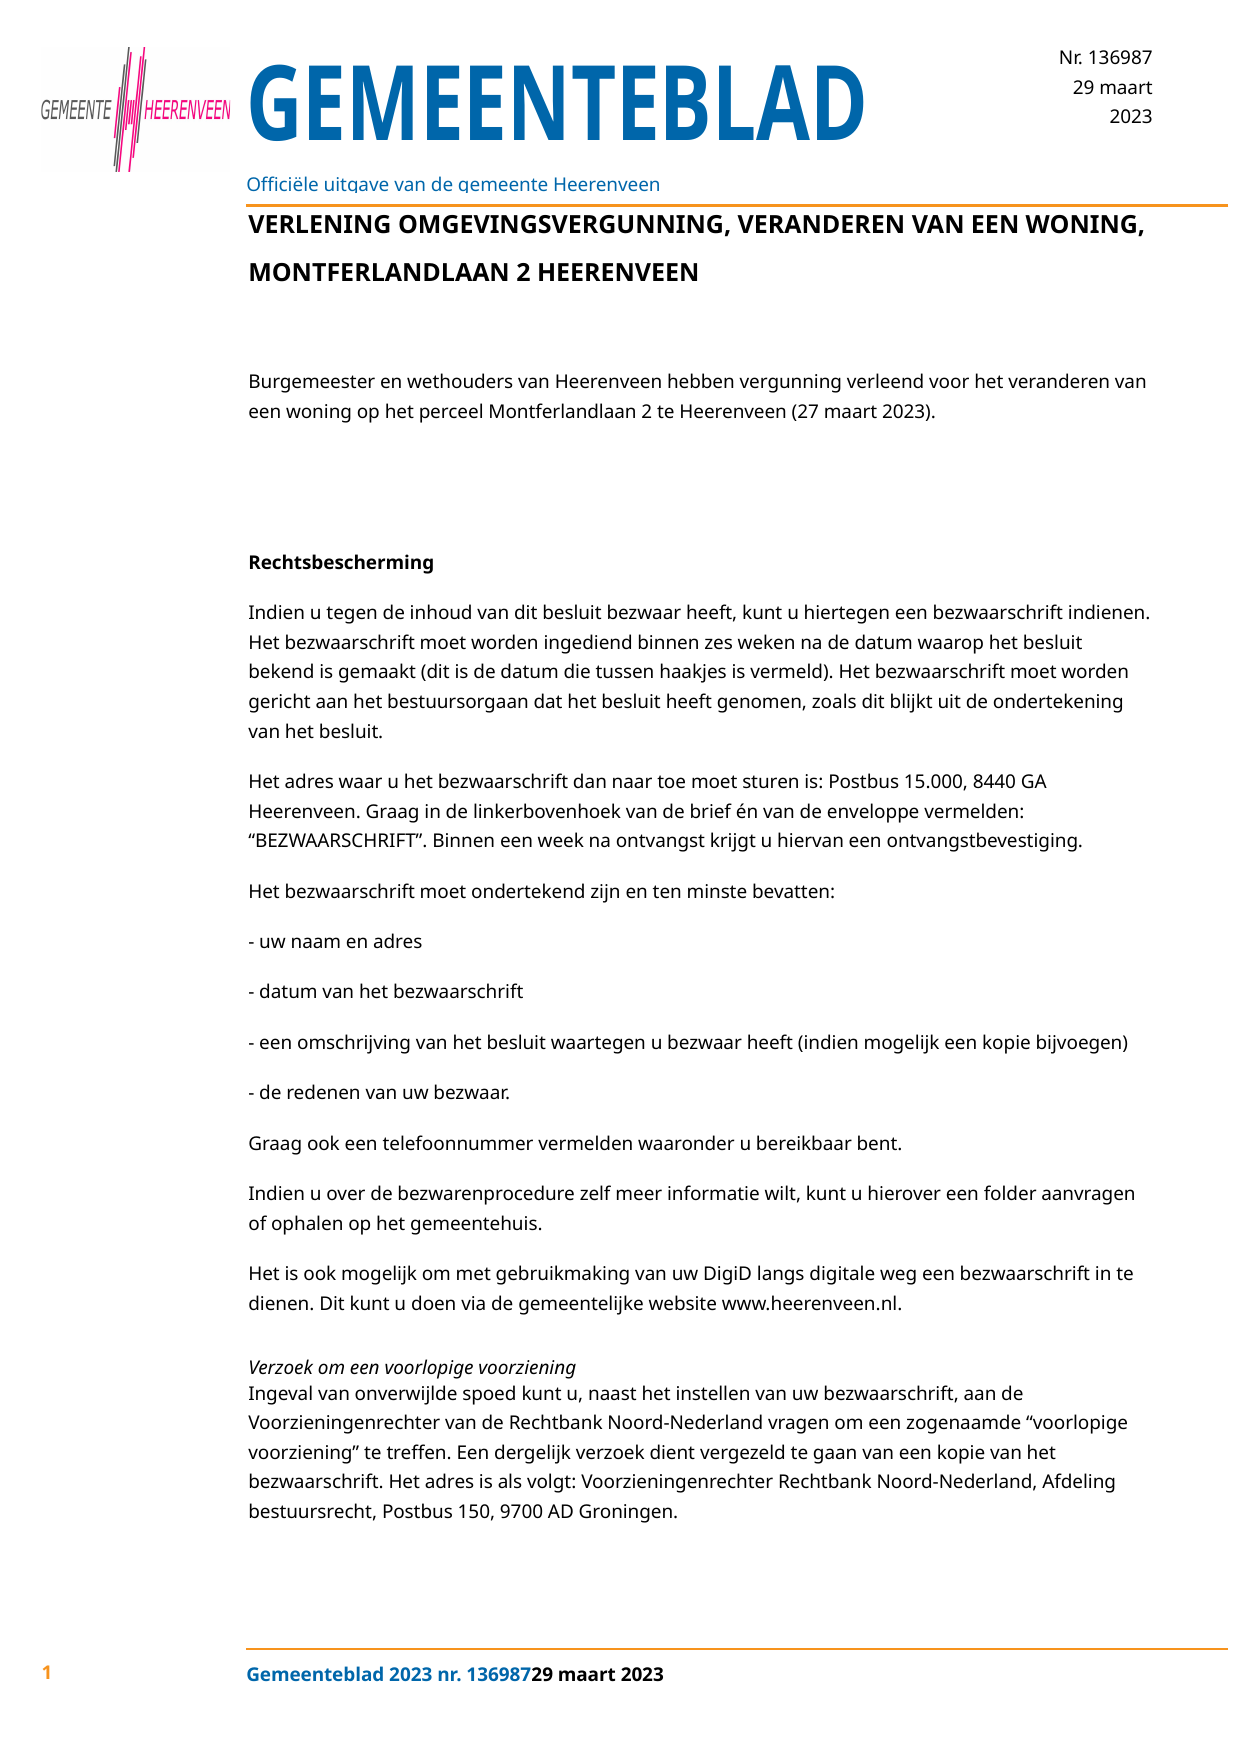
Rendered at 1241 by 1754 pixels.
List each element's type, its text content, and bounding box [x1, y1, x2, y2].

text Burgemeester en wethouders van Heerenveen hebben vergunning verleend voor het veranderen van een woning op het perceel Montferlandlaan 2 te Heerenveen (27 maart 2023). [248, 368, 1152, 424]
picture [41, 47, 231, 172]
text - datum van het bezwaarschrift [248, 979, 1152, 1004]
text - uw naam en adres [248, 928, 1152, 954]
text Het adres waar u het bezwaarschrift dan naar toe moet sturen is: Postbus 15.000, 8440 GA Heerenveen. Graag in de linkerbovenhoek van de brief én van de enveloppe vermelden: “BEZWAARSCHRIFT”. Binnen een week na ontvangst krijgt u hiervan een ontvangstbevestiging. [248, 768, 1152, 853]
text Graag ook een telefoonnummer vermelden waaronder u bereikbaar bent. [248, 1130, 1152, 1156]
text Indien u over de bezwarenprocedure zelf meer informatie wilt, kunt u hierover een folder aanvragen of ophalen op het gemeentehuis. [248, 1180, 1152, 1236]
text Ingeval van onverwijlde spoed kunt u, naast het instellen van uw bezwaarschrift, aan de Voorzieningenrechter van de Rechtbank Noord-Nederland vragen om een zogenaamde “voorlopige voorziening” te treffen. Een dergelijk verzoek dient vergezeld te gaan van een kopie van het bezwaarschrift. Het adres is als volgt: Voorzieningenrechter Rechtbank Noord-Nederland, Afdeling bestuursrecht, Postbus 150, 9700 AD Groningen. [248, 1380, 1152, 1524]
text Het bezwaarschrift moet ondertekend zijn en ten minste bevatten: [248, 878, 1152, 904]
text Het is ook mogelijk om met gebruikmaking van uw DigiD langs digitale weg een bezwaarschrift in te dienen. Dit kunt u doen via de gemeentelijke website www.heerenveen.nl. [248, 1260, 1152, 1316]
text - de redenen van uw bezwaar. [248, 1079, 1152, 1105]
text Indien u tegen de inhoud van dit besluit bezwaar heeft, kunt u hiertegen een bezwaarschrift indienen. Het bezwaarschrift moet worden ingediend binnen zes weken na de datum waarop het besluit bekend is gemaakt (dit is de datum die tussen haakjes is vermeld). Het bezwaarschrift moet worden gericht aan het bestuursorgaan dat het besluit heeft genomen, zoals dit blijkt uit de ondertekening van het besluit. [248, 599, 1152, 744]
text Rechtsbescherming [248, 549, 1152, 575]
text VERLENING OMGEVINGSVERGUNNING, VERANDEREN VAN EEN WONING, MONTFERLANDLAAN 2 HEERENVEEN [248, 207, 1152, 288]
text Verzoek om een voorlopige voorziening [248, 1354, 1152, 1380]
text - een omschrijving van het besluit waartegen u bezwaar heeft (indien mogelijk een kopie bijvoegen) [248, 1029, 1152, 1055]
